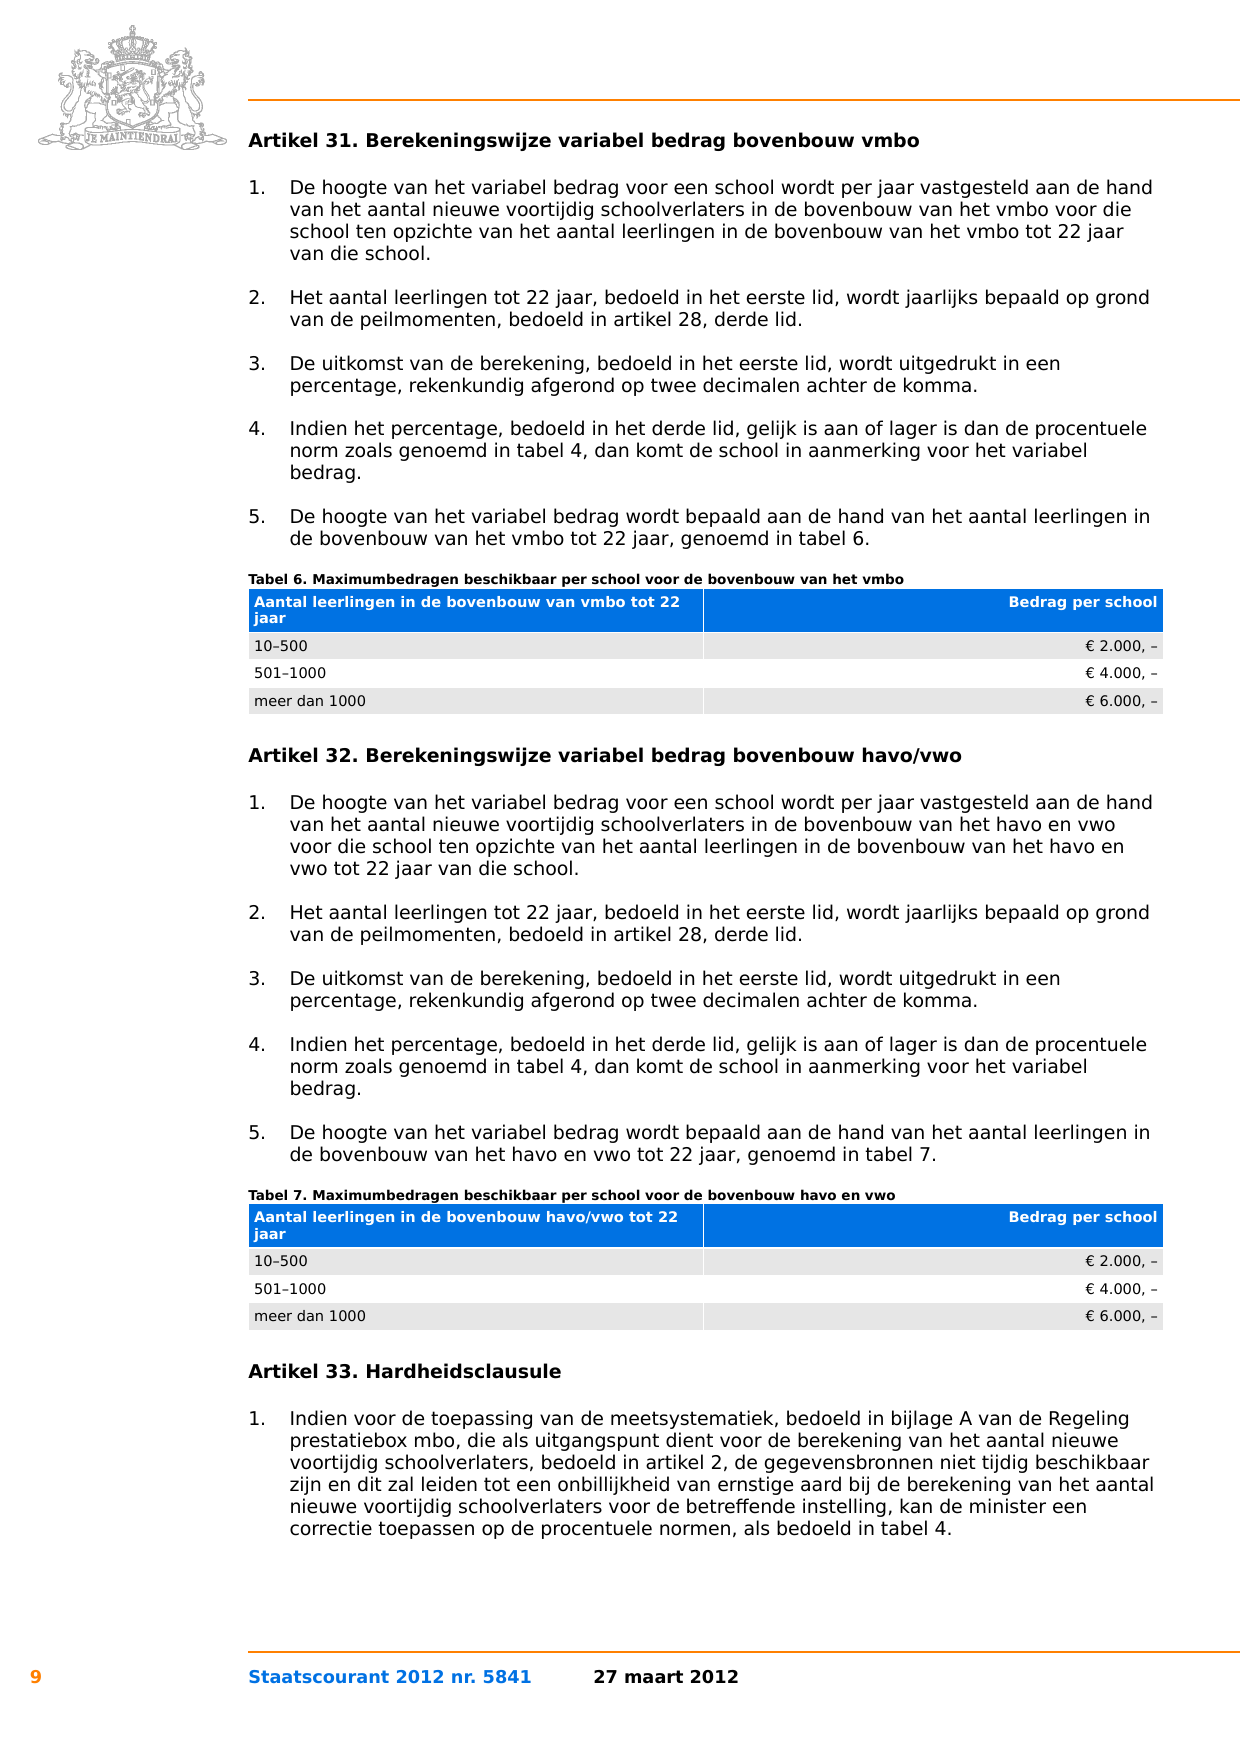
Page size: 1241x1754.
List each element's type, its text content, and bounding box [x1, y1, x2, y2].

table_header Tabel 6. Maximumbedragen beschikbaar per school voor de bovenbouw van het vmbo [248, 572, 1163, 588]
table_cell Bedrag per school [704, 589, 1163, 632]
table_cell € 6.000, – [704, 1303, 1163, 1330]
table_cell € 4.000, – [704, 661, 1163, 687]
text 2. Het aantal leerlingen tot 22 jaar, bedoeld in het eerste lid, wordt jaarlijks bepaald op grond van de peilmomenten, bedoeld in artikel 28, derde lid. [248, 287, 1163, 331]
table_cell Aantal leerlingen in de bovenbouw van vmbo tot 22 jaar [249, 589, 703, 632]
text 3. De uitkomst van de berekening, bedoeld in het eerste lid, wordt uitgedrukt in een percentage, rekenkundig afgerond op twee decimalen achter de komma. [248, 968, 1163, 1012]
table_cell 10–500 [249, 1249, 703, 1275]
text 1. Indien voor de toepassing van de meetsystematiek, bedoeld in bijlage A van de Regeling prestatiebox mbo, die als uitgangspunt dient voor de berekening van het aantal nieuwe voortijdig schoolverlaters, bedoeld in artikel 2, de gegevensbronnen niet tijdig beschikbaar zijn en dit zal leiden tot een onbillijkheid van ernstige aard bij de berekening van het aantal nieuwe voortijdig schoolverlaters voor de betreffende instelling, kan de minister een correctie toepassen op de procentuele normen, als bedoeld in tabel 4. [248, 1408, 1163, 1539]
table_cell € 4.000, – [704, 1276, 1163, 1302]
picture [38, 25, 227, 150]
table_cell € 6.000, – [704, 688, 1163, 714]
table_cell € 2.000, – [704, 1249, 1163, 1275]
table_cell Bedrag per school [704, 1204, 1163, 1247]
text 2. Het aantal leerlingen tot 22 jaar, bedoeld in het eerste lid, wordt jaarlijks bepaald op grond van de peilmomenten, bedoeld in artikel 28, derde lid. [248, 902, 1163, 946]
subtitle Artikel 33. Hardheidsclausule [248, 1361, 1163, 1383]
table_cell meer dan 1000 [249, 688, 703, 714]
table_cell € 2.000, – [704, 633, 1163, 659]
text 3. De uitkomst van de berekening, bedoeld in het eerste lid, wordt uitgedrukt in een percentage, rekenkundig afgerond op twee decimalen achter de komma. [248, 352, 1163, 396]
subtitle Artikel 32. Berekeningswijze variabel bedrag bovenbouw havo/vwo [248, 745, 1163, 767]
text 4. Indien het percentage, bedoeld in het derde lid, gelijk is aan of lager is dan de procentuele norm zoals genoemd in tabel 4, dan komt de school in aanmerking voor het variabel bedrag. [248, 418, 1163, 484]
table_cell Aantal leerlingen in de bovenbouw havo/vwo tot 22 jaar [249, 1204, 703, 1247]
subtitle Artikel 31. Berekeningswijze variabel bedrag bovenbouw vmbo [248, 130, 1163, 152]
table_header Tabel 7. Maximumbedragen beschikbaar per school voor de bovenbouw havo en vwo [248, 1188, 1163, 1203]
text 4. Indien het percentage, bedoeld in het derde lid, gelijk is aan of lager is dan de procentuele norm zoals genoemd in tabel 4, dan komt de school in aanmerking voor het variabel bedrag. [248, 1034, 1163, 1100]
table_cell 501–1000 [249, 1276, 703, 1302]
table_cell 501–1000 [249, 661, 703, 687]
text 1. De hoogte van het variabel bedrag voor een school wordt per jaar vastgesteld aan de hand van het aantal nieuwe voortijdig schoolverlaters in de bovenbouw van het vmbo voor die school ten opzichte van het aantal leerlingen in de bovenbouw van het vmbo tot 22 jaar van die school. [248, 177, 1163, 265]
text 1. De hoogte van het variabel bedrag voor een school wordt per jaar vastgesteld aan de hand van het aantal nieuwe voortijdig schoolverlaters in de bovenbouw van het havo en vwo voor die school ten opzichte van het aantal leerlingen in de bovenbouw van het havo en vwo tot 22 jaar van die school. [248, 792, 1163, 880]
table_cell meer dan 1000 [249, 1303, 703, 1330]
table_cell 10–500 [249, 633, 703, 659]
text 5. De hoogte van het variabel bedrag wordt bepaald aan de hand van het aantal leerlingen in de bovenbouw van het havo en vwo tot 22 jaar, genoemd in tabel 7. [248, 1122, 1163, 1166]
text 5. De hoogte van het variabel bedrag wordt bepaald aan de hand van het aantal leerlingen in de bovenbouw van het vmbo tot 22 jaar, genoemd in tabel 6. [248, 506, 1163, 550]
